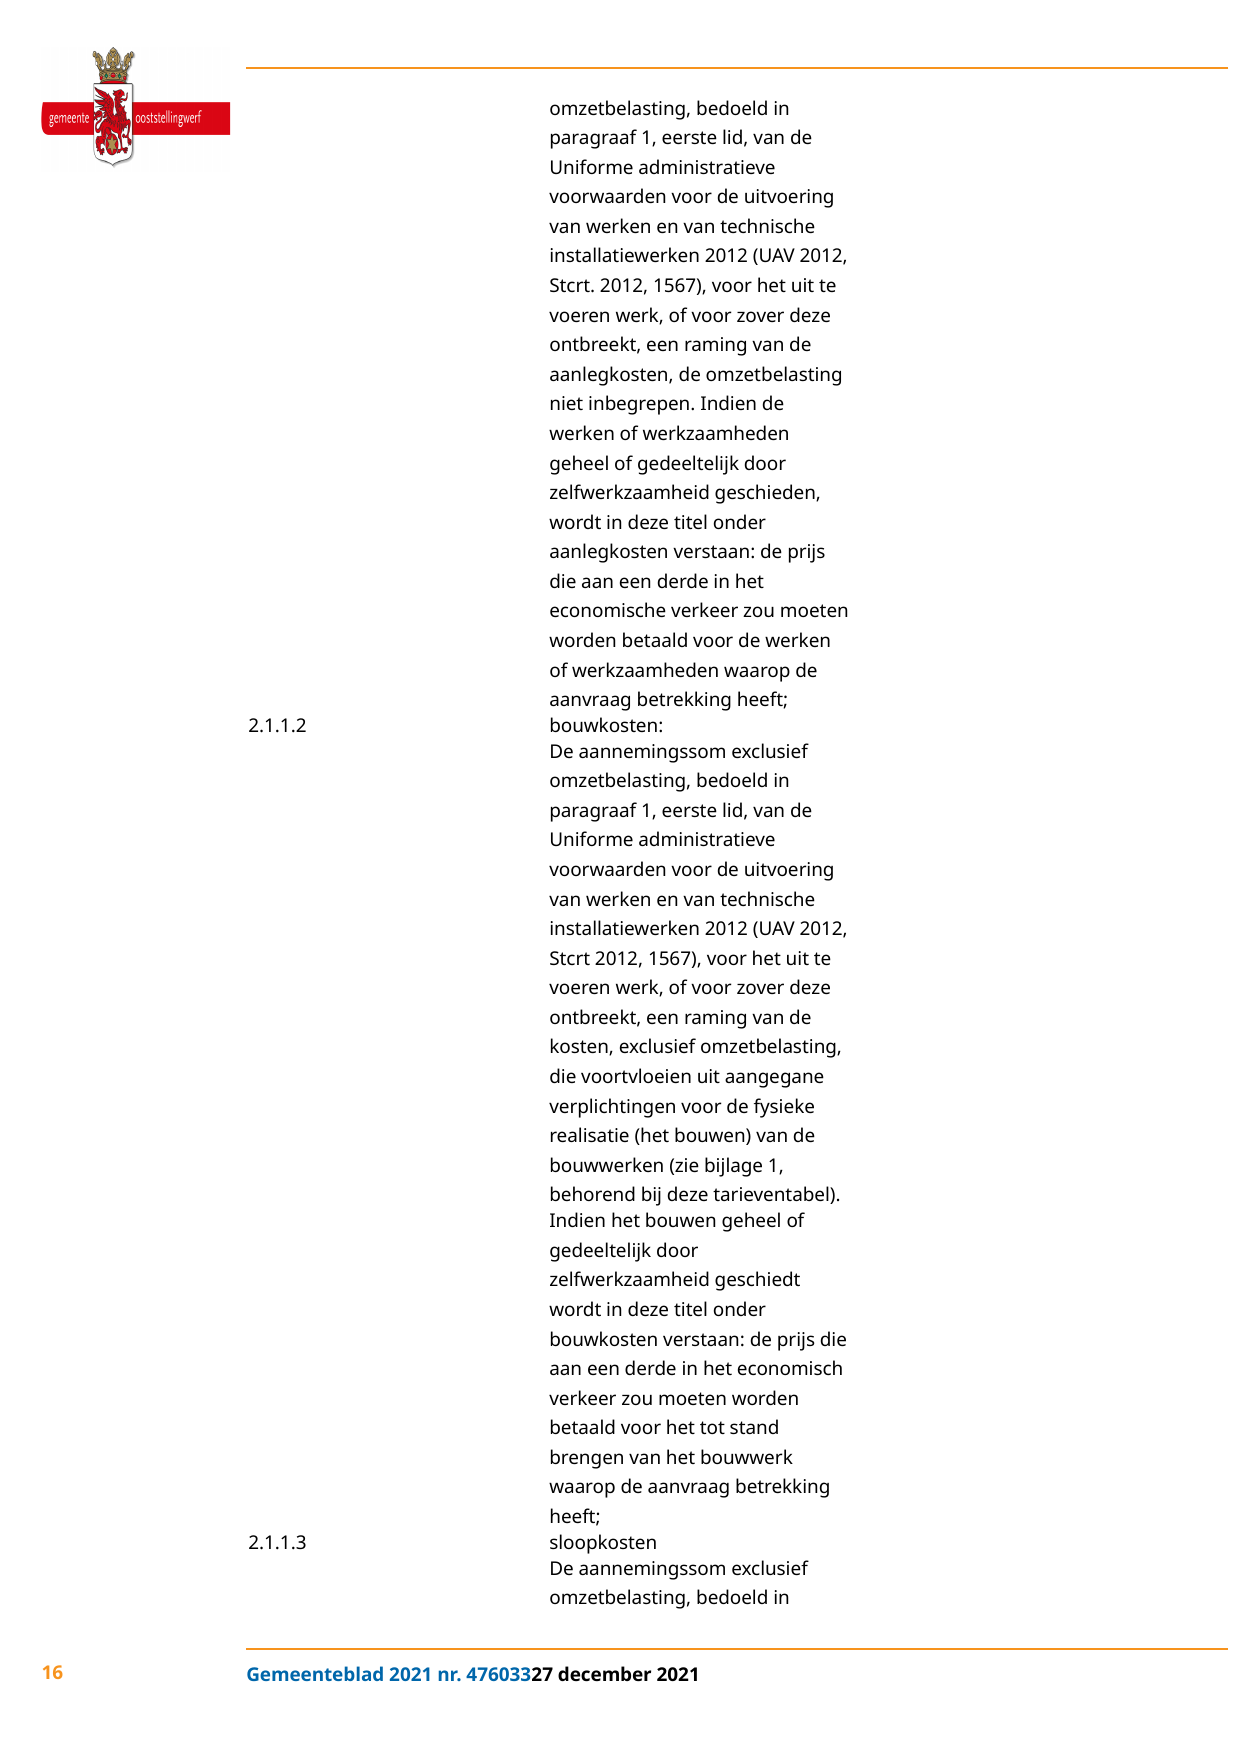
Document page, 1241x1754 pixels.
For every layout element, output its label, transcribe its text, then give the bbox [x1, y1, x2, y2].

table_cell [850, 738, 1152, 1207]
table_cell 2.1.1.2 [248, 712, 549, 738]
table_cell omzetbelasting, bedoeld in paragraaf 1, eerste lid, van de Uniforme administratieve voorwaarden voor de uitvoering van werken en van technische installatiewerken 2012 (UAV 2012, Stcrt. 2012, 1567), voor het uit te voeren werk, of voor zover deze ontbreekt, een raming van de aanlegkosten, de omzetbelasting niet inbegrepen. Indien de werken of werkzaamheden geheel of gedeeltelijk door zelfwerkzaamheid geschieden, wordt in deze titel onder aanlegkosten verstaan: de prijs die aan een derde in het economische verkeer zou moeten worden betaald voor de werken of werkzaamheden waarop de aanvraag betrekking heeft; [549, 95, 850, 712]
table_cell 2.1.1.3 [248, 1529, 549, 1555]
table_cell sloopkosten [549, 1529, 850, 1555]
table_cell [850, 712, 1152, 738]
table_cell [850, 95, 1152, 712]
table_cell De aannemingssom exclusief omzetbelasting, bedoeld in [549, 1555, 850, 1610]
table_cell [850, 1529, 1152, 1555]
table_cell [248, 1555, 549, 1610]
table_cell [248, 738, 549, 1207]
table_cell bouwkosten: [549, 712, 850, 738]
table_cell [248, 95, 549, 712]
table_cell De aannemingssom exclusief omzetbelasting, bedoeld in paragraaf 1, eerste lid, van de Uniforme administratieve voorwaarden voor de uitvoering van werken en van technische installatiewerken 2012 (UAV 2012, Stcrt 2012, 1567), voor het uit te voeren werk, of voor zover deze ontbreekt, een raming van de kosten, exclusief omzetbelasting, die voortvloeien uit aangegane verplichtingen voor de fysieke realisatie (het bouwen) van de bouwwerken (zie bijlage 1, behorend bij deze tarieventabel). [549, 738, 850, 1207]
picture [41, 47, 231, 172]
table_cell [850, 1555, 1152, 1610]
table_cell [248, 1208, 549, 1529]
table_cell Indien het bouwen geheel of gedeeltelijk door zelfwerkzaamheid geschiedt wordt in deze titel onder bouwkosten verstaan: de prijs die aan een derde in het economisch verkeer zou moeten worden betaald voor het tot stand brengen van het bouwwerk waarop de aanvraag betrekking heeft; [549, 1208, 850, 1529]
table_cell [850, 1208, 1152, 1529]
